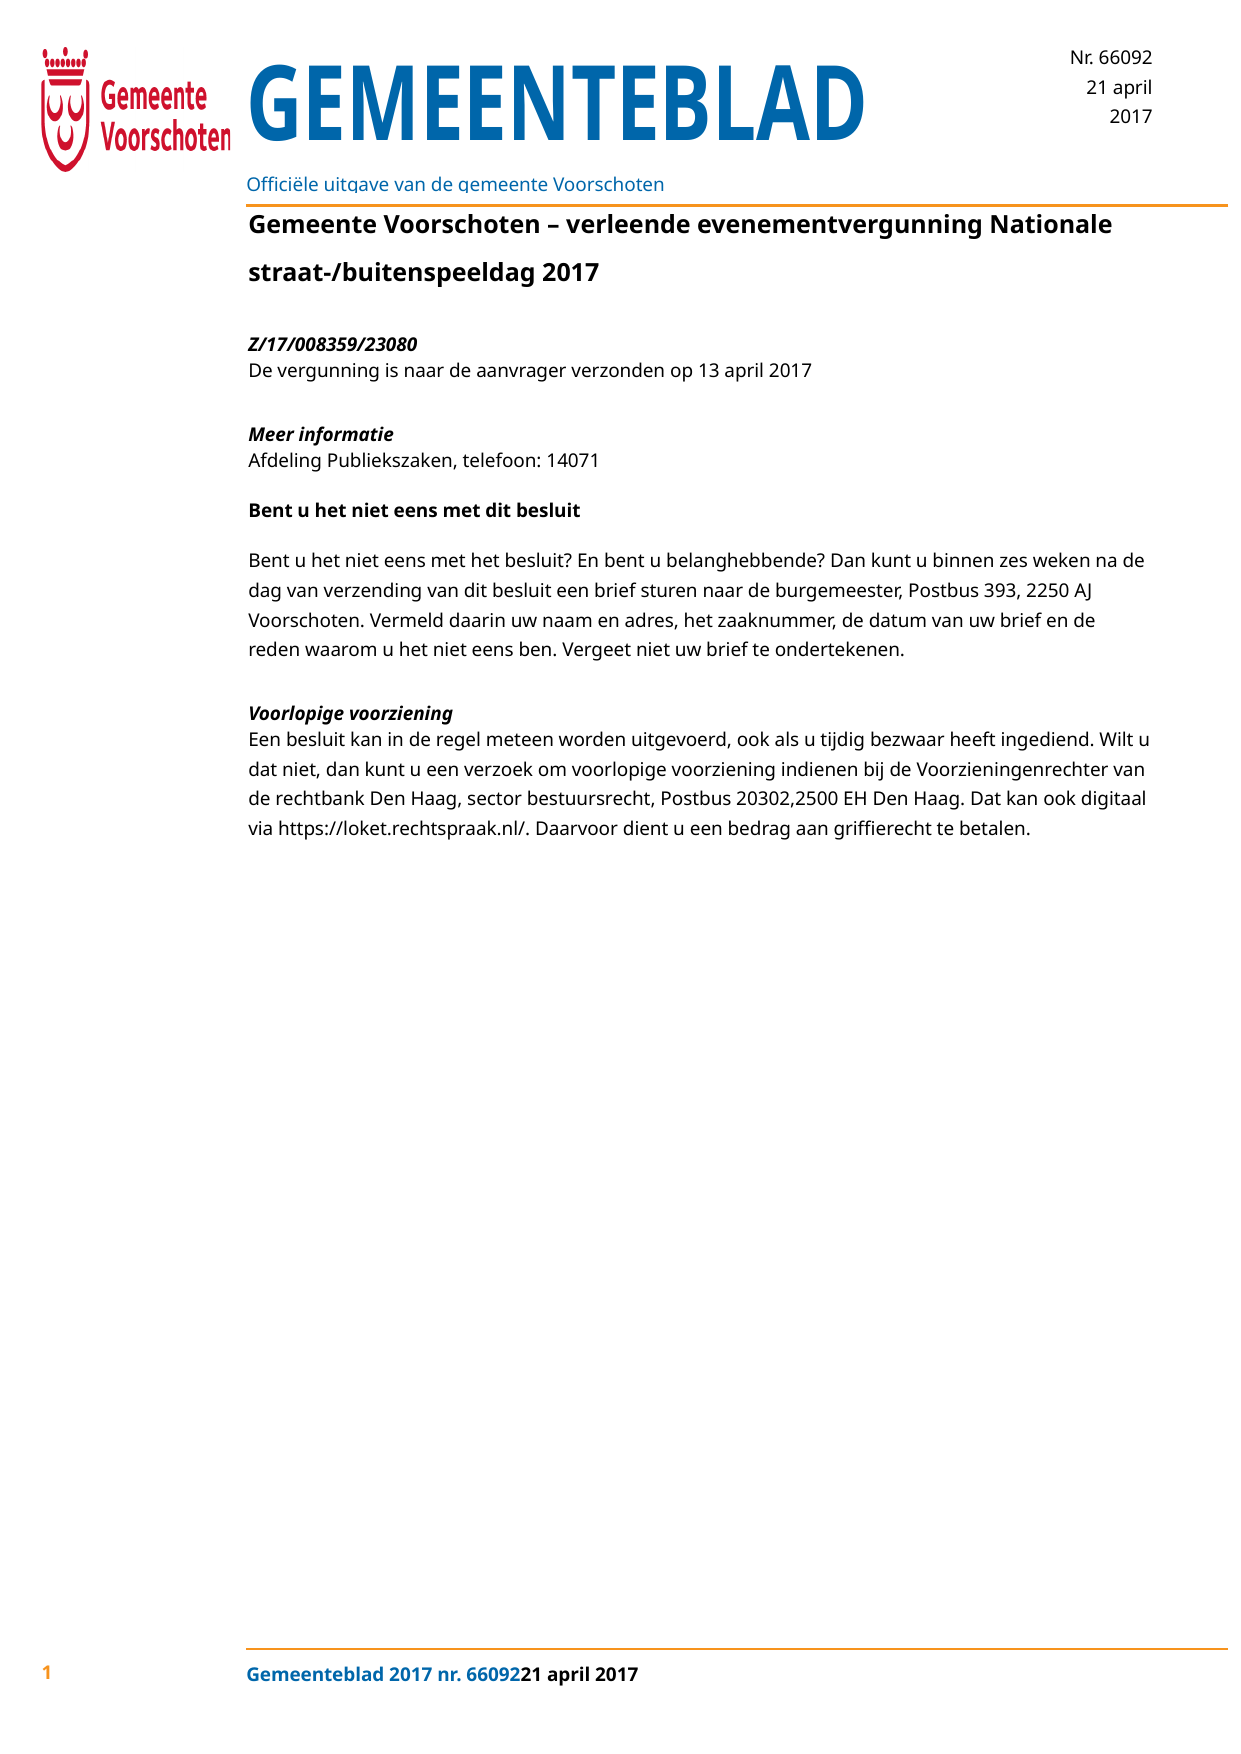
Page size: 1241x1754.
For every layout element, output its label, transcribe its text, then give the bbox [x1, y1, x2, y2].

text Afdeling Publiekszaken, telefoon: 14071 [248, 447, 1152, 473]
picture [41, 47, 231, 172]
text Bent u het niet eens met het besluit? En bent u belanghebbende? Dan kunt u binnen zes weken na de dag van verzending van dit besluit een brief sturen naar de burgemeester, Postbus 393, 2250 AJ Voorschoten. Vermeld daarin uw naam en adres, het zaaknummer, de datum van uw brief en de reden waarom u het niet eens ben. Vergeet niet uw brief te ondertekenen. [248, 548, 1152, 662]
text Een besluit kan in de regel meteen worden uitgevoerd, ook als u tijdig bezwaar heeft ingediend. Wilt u dat niet, dan kunt u een verzoek om voorlopige voorziening indienen bij de Voorzieningenrechter van de rechtbank Den Haag, sector bestuursrecht, Postbus 20302,2500 EH Den Haag. Dat kan ook digitaal via https://loket.rechtspraak.nl/. Daarvoor dient u een bedrag aan griffierecht te betalen. [248, 726, 1152, 841]
text Bent u het niet eens met dit besluit [248, 497, 1152, 523]
text Z/17/008359/23080 [248, 331, 1152, 357]
text De vergunning is naar de aanvrager verzonden op 13 april 2017 [248, 357, 1152, 383]
text Gemeente Voorschoten – verleende evenementvergunning Nationale straat-/buitenspeeldag 2017 [248, 207, 1152, 288]
text Meer informatie [248, 421, 1152, 447]
text Voorlopige voorziening [248, 700, 1152, 726]
